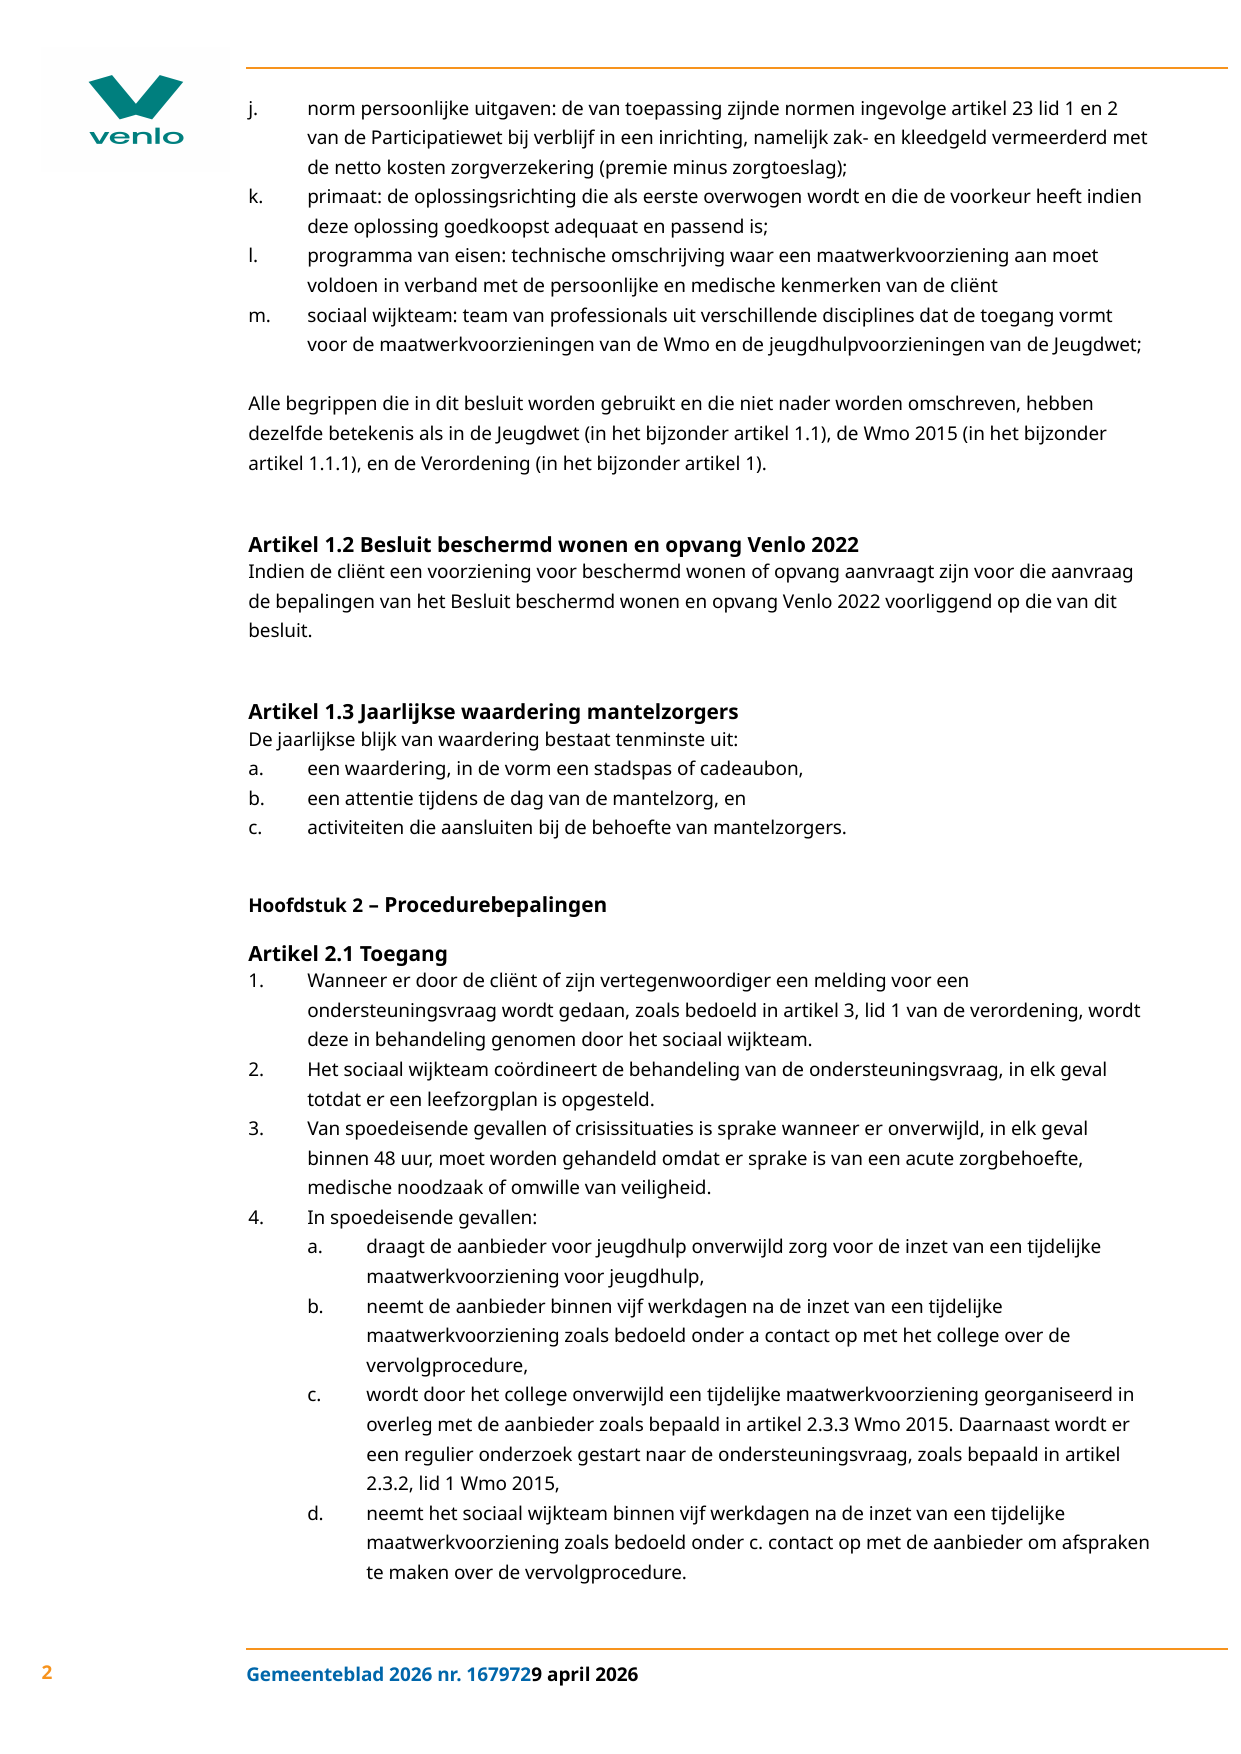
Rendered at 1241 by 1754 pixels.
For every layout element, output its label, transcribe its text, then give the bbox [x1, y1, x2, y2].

list primaat: de oplossingsrichting die als eerste overwogen wordt en die de voorkeur heeft indien deze oplossing goedkoopst adequaat en passend is; [248, 183, 1152, 239]
text Alle begrippen die in dit besluit worden gebruikt en die niet nader worden omschreven, hebben dezelfde betekenis als in de Jeugdwet (in het bijzonder artikel 1.1), de Wmo 2015 (in het bijzonder artikel 1.1.1), en de Verordening (in het bijzonder artikel 1). [248, 391, 1152, 476]
text Artikel 1.3 Jaarlijkse waardering mantelzorgers [248, 697, 1152, 726]
text Artikel 1.2 Besluit beschermd wonen en opvang Venlo 2022 [248, 530, 1152, 558]
list neemt de aanbieder binnen vijf werkdagen na de inzet van een tijdelijke maatwerkvoorziening zoals bedoeld onder a contact op met het college over de vervolgprocedure, [307, 1293, 1152, 1378]
list Het sociaal wijkteam coördineert de behandeling van de ondersteuningsvraag, in elk geval totdat er een leefzorgplan is opgesteld. [248, 1056, 1152, 1112]
list neemt het sociaal wijkteam binnen vijf werkdagen na de inzet van een tijdelijke maatwerkvoorziening zoals bedoeld onder c. contact op met de aanbieder om afspraken te maken over de vervolgprocedure. [307, 1500, 1152, 1585]
text Hoofdstuk 2 – Procedurebepalingen [248, 890, 1152, 918]
list In spoedeisende gevallen: [248, 1204, 1152, 1230]
list een waardering, in de vorm een stadspas of cadeaubon, [248, 755, 1152, 781]
list Wanneer er door de cliënt of zijn vertegenwoordiger een melding voor een ondersteuningsvraag wordt gedaan, zoals bedoeld in artikel 3, lid 1 van de verordening, wordt deze in behandeling genomen door het sociaal wijkteam. [248, 967, 1152, 1052]
list norm persoonlijke uitgaven: de van toepassing zijnde normen ingevolge artikel 23 lid 1 en 2 van de Participatiewet bij verblijf in een inrichting, namelijk zak- en kleedgeld vermeerderd met de netto kosten zorgverzekering (premie minus zorgtoeslag); [248, 95, 1152, 180]
list een attentie tijdens de dag van de mantelzorg, en [248, 785, 1152, 811]
list activiteiten die aansluiten bij de behoefte van mantelzorgers. [248, 814, 1152, 840]
text Indien de cliënt een voorziening voor beschermd wonen of opvang aanvraagt zijn voor die aanvraag de bepalingen van het Besluit beschermd wonen en opvang Venlo 2022 voorliggend op die van dit besluit. [248, 558, 1152, 643]
list draagt de aanbieder voor jeugdhulp onverwijld zorg voor de inzet van een tijdelijke maatwerkvoorziening voor jeugdhulp, [307, 1234, 1152, 1289]
text De jaarlijkse blijk van waardering bestaat tenminste uit: [248, 726, 1152, 752]
list sociaal wijkteam: team van professionals uit verschillende disciplines dat de toegang vormt voor de maatwerkvoorzieningen van de Wmo en de jeugdhulpvoorzieningen van de Jeugdwet; [248, 302, 1152, 357]
list wordt door het college onverwijld een tijdelijke maatwerkvoorziening georganiseerd in overleg met de aanbieder zoals bepaald in artikel 2.3.3 Wmo 2015. Daarnaast wordt er een regulier onderzoek gestart naar de ondersteuningsvraag, zoals bepaald in artikel 2.3.2, lid 1 Wmo 2015, [307, 1382, 1152, 1496]
text Artikel 2.1 Toegang [248, 939, 1152, 967]
list programma van eisen: technische omschrijving waar een maatwerkvoorziening aan moet voldoen in verband met de persoonlijke en medische kenmerken van de cliënt [248, 243, 1152, 298]
list Van spoedeisende gevallen of crisissituaties is sprake wanneer er onverwijld, in elk geval binnen 48 uur, moet worden gehandeld omdat er sprake is van een acute zorgbehoefte, medische noodzaak of omwille van veiligheid. [248, 1115, 1152, 1200]
picture [41, 47, 231, 172]
